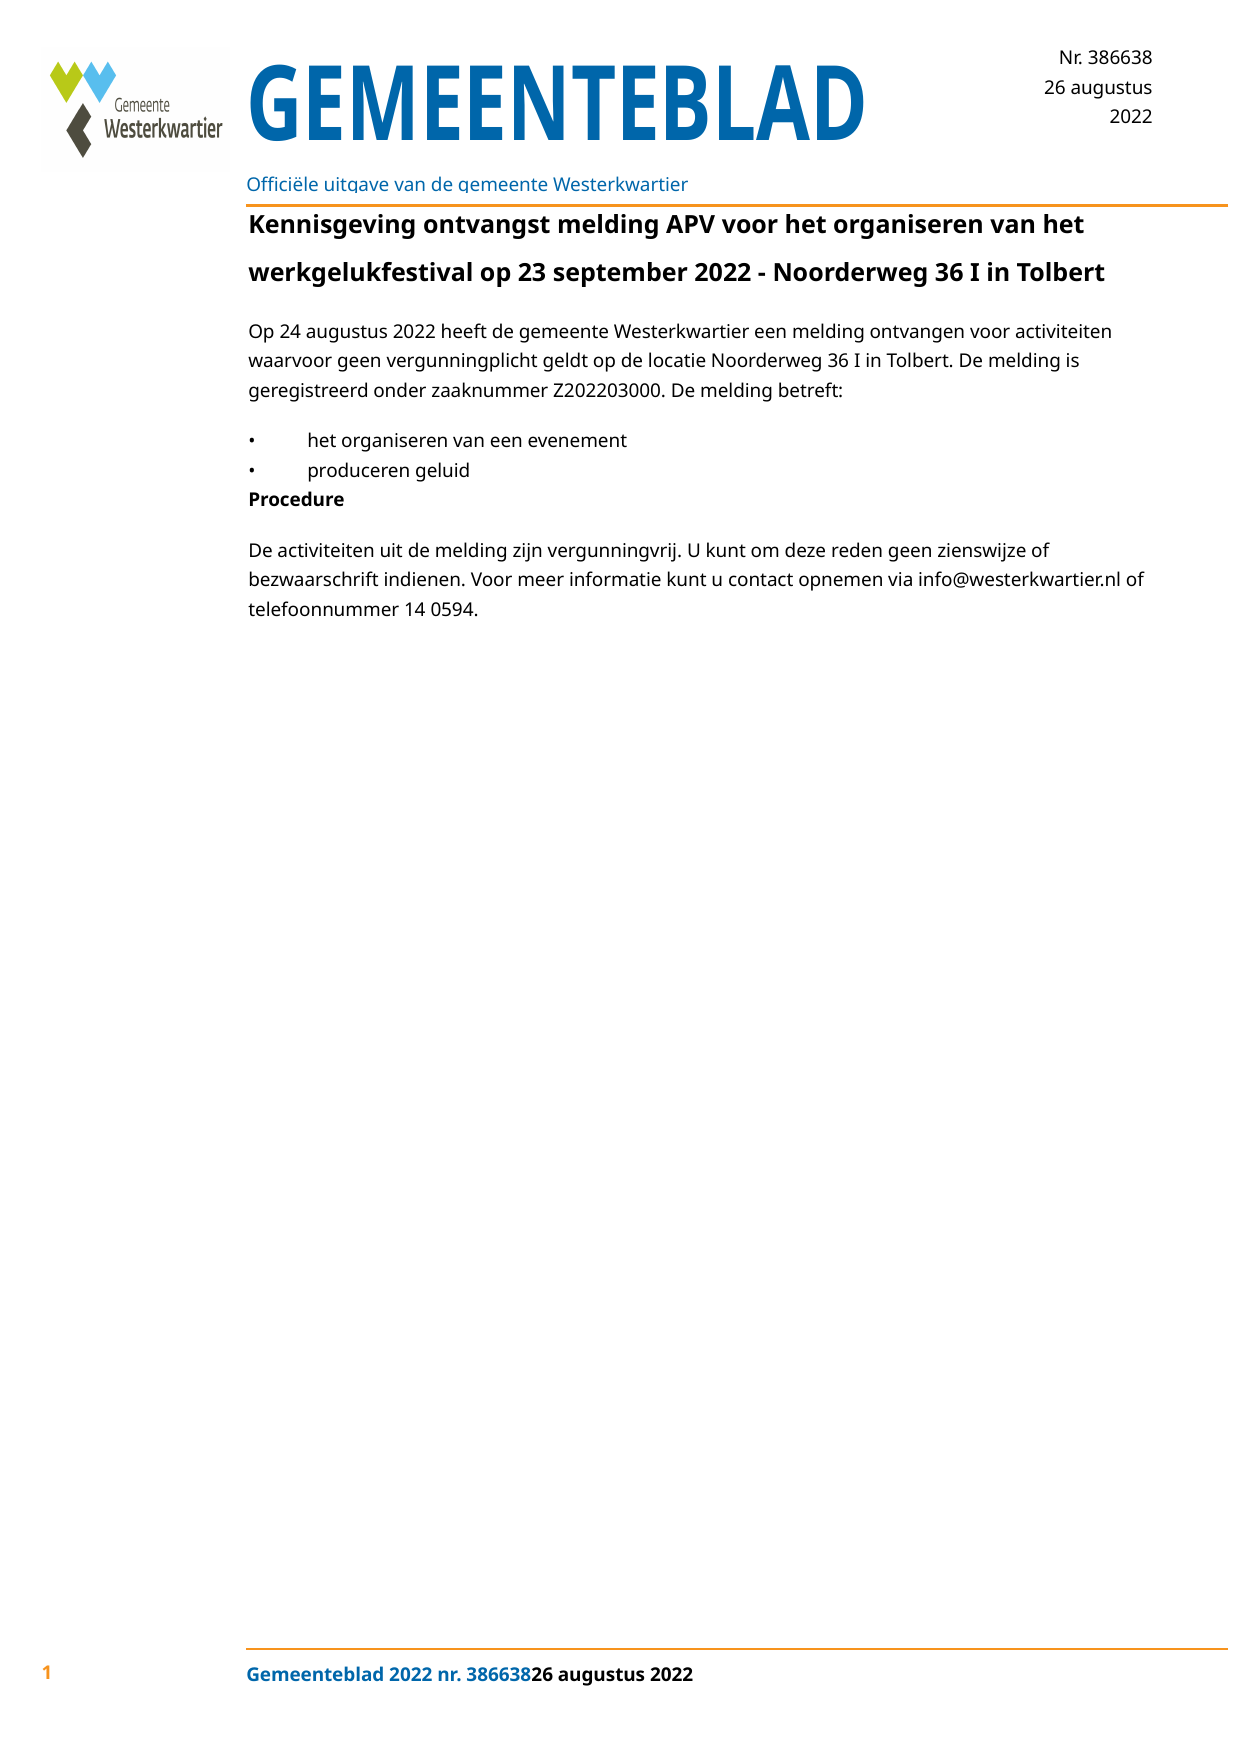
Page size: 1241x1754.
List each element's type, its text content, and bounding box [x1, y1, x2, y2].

picture [41, 47, 231, 172]
text De activiteiten uit de melding zijn vergunningvrij. U kunt om deze reden geen zienswijze of bezwaarschrift indienen. Voor meer informatie kunt u contact opnemen via info@westerkwartier.nl of telefoonnummer 14 0594. [248, 537, 1152, 622]
text Kennisgeving ontvangst melding APV voor het organiseren van het werkgelukfestival op 23 september 2022 - Noorderweg 36 I in Tolbert [248, 207, 1152, 288]
text Procedure [248, 487, 1152, 512]
list het organiseren van een evenement [248, 427, 1152, 453]
list produceren geluid [248, 457, 1152, 483]
text Op 24 augustus 2022 heeft de gemeente Westerkwartier een melding ontvangen voor activiteiten waarvoor geen vergunningplicht geldt op de locatie Noorderweg 36 I in Tolbert. De melding is geregistreerd onder zaaknummer Z202203000. De melding betreft: [248, 318, 1152, 403]
